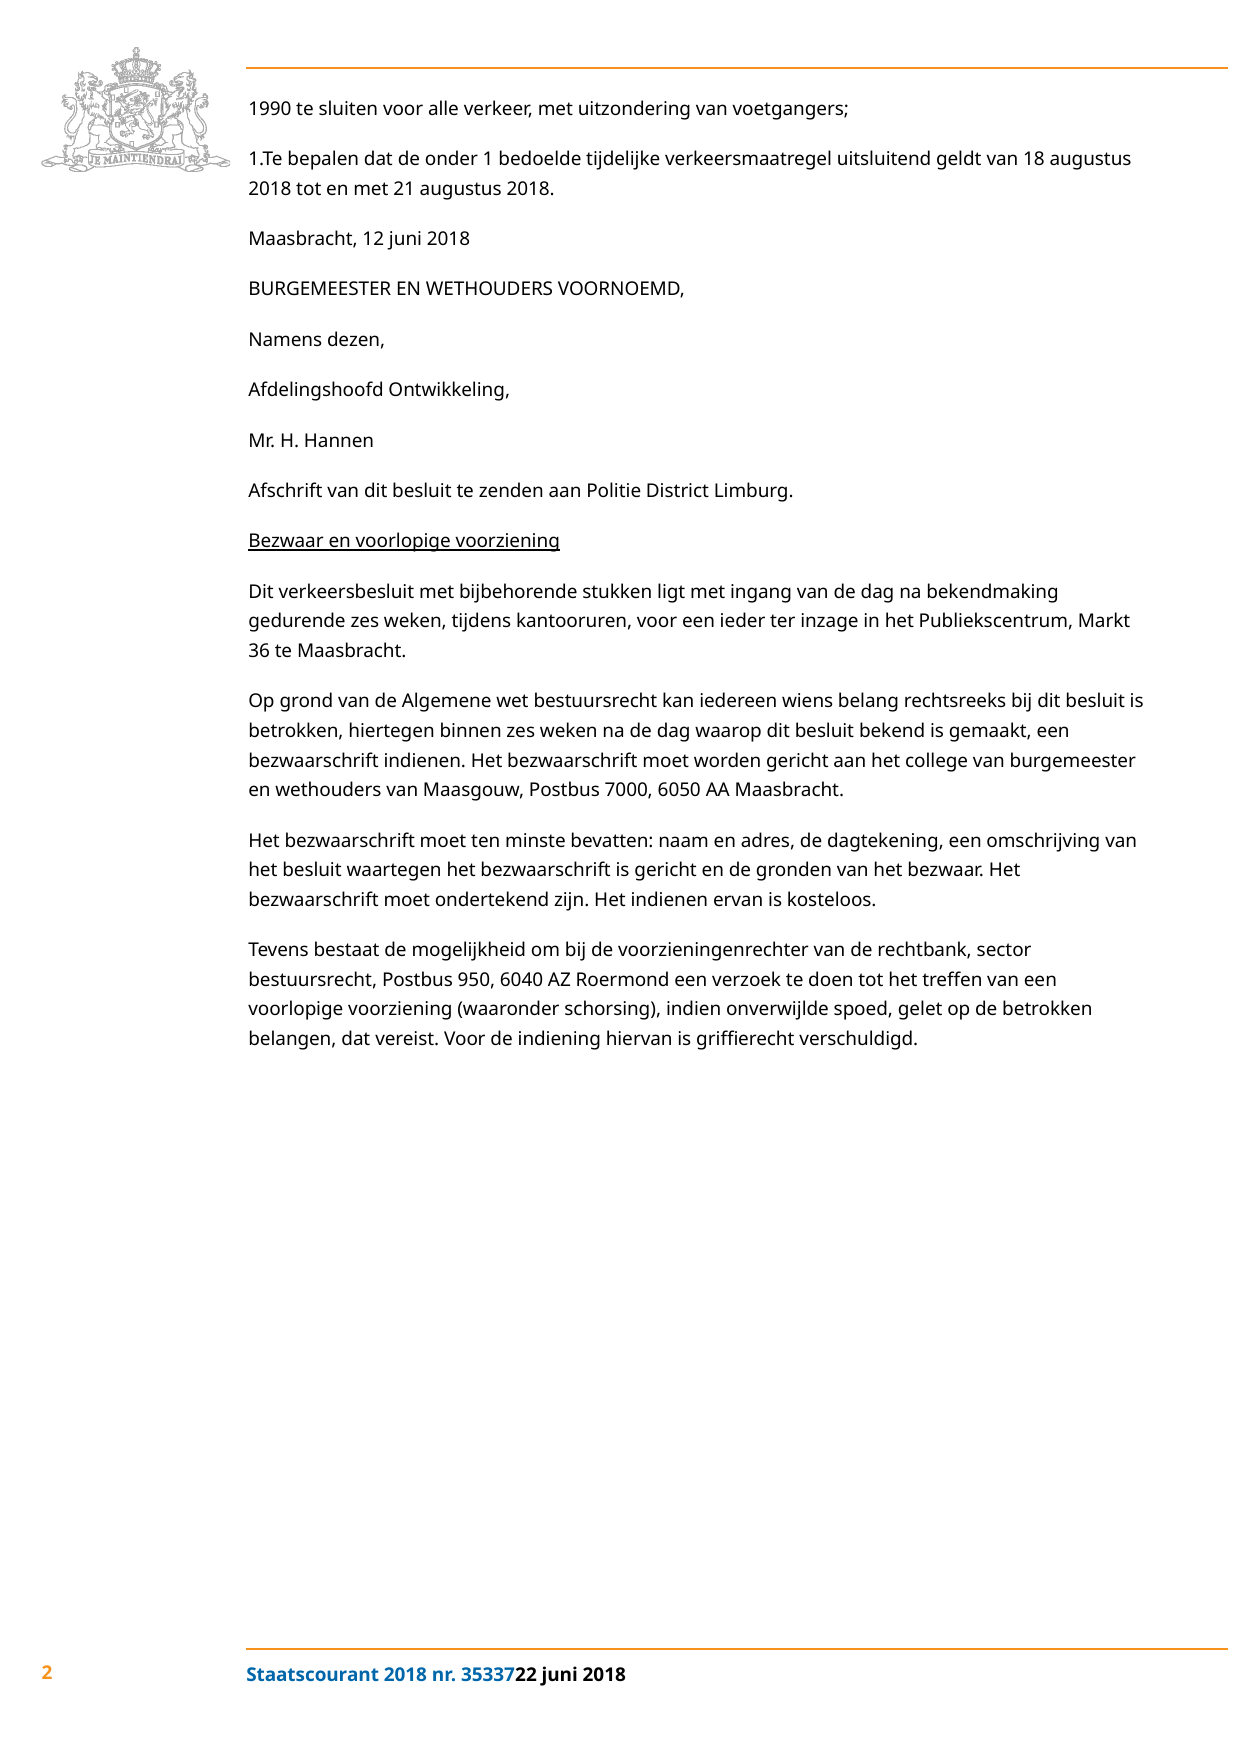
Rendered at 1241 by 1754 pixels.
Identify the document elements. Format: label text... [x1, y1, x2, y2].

text Tevens bestaat de mogelijkheid om bij de voorzieningenrechter van de rechtbank, sector bestuursrecht, Postbus 950, 6040 AZ Roermond een verzoek te doen tot het treffen van een voorlopige voorziening (waaronder schorsing), indien onverwijlde spoed, gelet op de betrokken belangen, dat vereist. Voor de indiening hiervan is griffierecht verschuldigd. [248, 936, 1152, 1051]
text Afdelingshoofd Ontwikkeling, [248, 376, 1152, 402]
text 1990 te sluiten voor alle verkeer, met uitzondering van voetgangers; [248, 95, 1152, 121]
text Op grond van de Algemene wet bestuursrecht kan iedereen wiens belang rechtsreeks bij dit besluit is betrokken, hiertegen binnen zes weken na de dag waarop dit besluit bekend is gemaakt, een bezwaarschrift indienen. Het bezwaarschrift moet worden gericht aan het college van burgemeester en wethouders van Maasgouw, Postbus 7000, 6050 AA Maasbracht. [248, 688, 1152, 802]
picture [41, 47, 231, 172]
text Mr. H. Hannen [248, 427, 1152, 453]
text Bezwaar en voorlopige voorziening [248, 528, 1152, 553]
text Maasbracht, 12 juni 2018 [248, 225, 1152, 251]
text Dit verkeersbesluit met bijbehorende stukken ligt met ingang van de dag na bekendmaking gedurende zes weken, tijdens kantooruren, voor een ieder ter inzage in het Publiekscentrum, Markt 36 te Maasbracht. [248, 578, 1152, 663]
text BURGEMEESTER EN WETHOUDERS VOORNOEMD, [248, 276, 1152, 301]
text Afschrift van dit besluit te zenden aan Politie District Limburg. [248, 477, 1152, 503]
text Het bezwaarschrift moet ten minste bevatten: naam en adres, de dagtekening, een omschrijving van het besluit waartegen het bezwaarschrift is gericht en de gronden van het bezwaar. Het bezwaarschrift moet ondertekend zijn. Het indienen ervan is kosteloos. [248, 827, 1152, 912]
text 1.Te bepalen dat de onder 1 bedoelde tijdelijke verkeersmaatregel uitsluitend geldt van 18 augustus 2018 tot en met 21 augustus 2018. [248, 145, 1152, 201]
text Namens dezen, [248, 326, 1152, 352]
